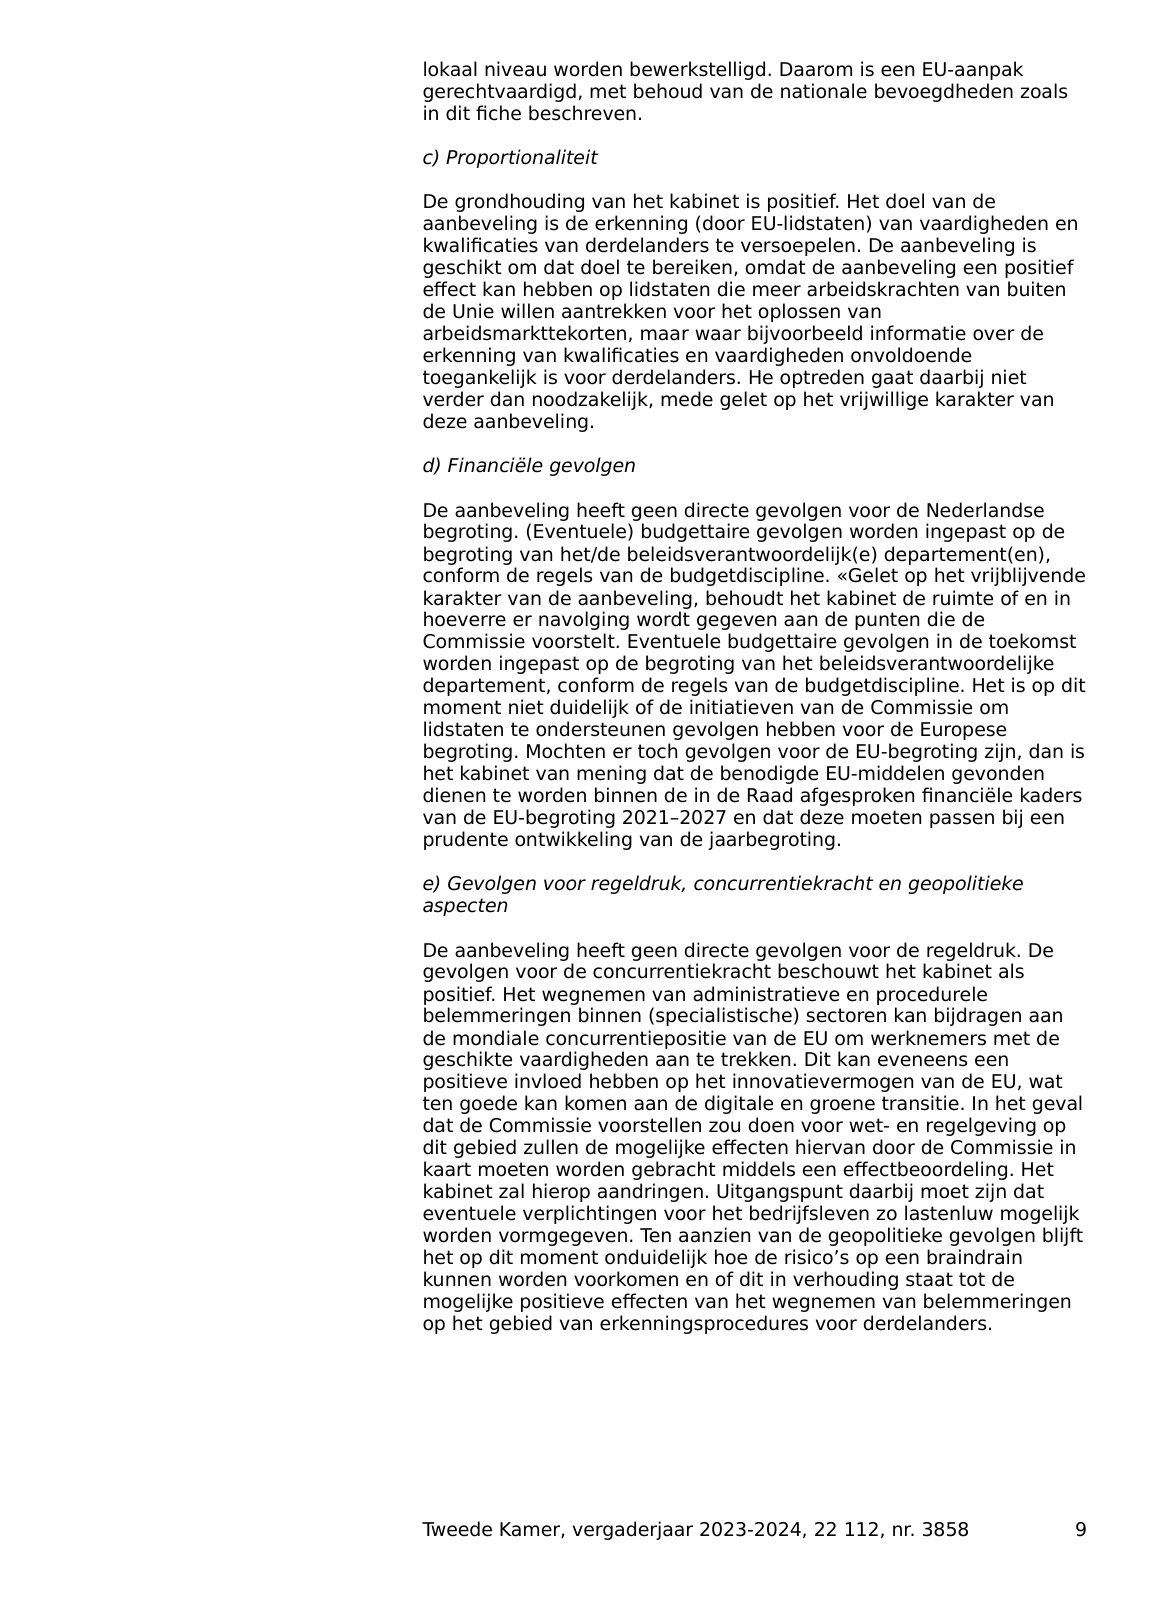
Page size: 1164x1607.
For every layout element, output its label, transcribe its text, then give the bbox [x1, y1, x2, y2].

subtitle d) Financiële gevolgen [422, 455, 1087, 477]
text De grondhouding van het kabinet is positief. Het doel van de aanbeveling is de erkenning (door EU-lidstaten) van vaardigheden en kwalificaties van derdelanders te versoepelen. De aanbeveling is geschikt om dat doel te bereiken, omdat de aanbeveling een positief effect kan hebben op lidstaten die meer arbeidskrachten van buiten de Unie willen aantrekken voor het oplossen van arbeidsmarkttekorten, maar waar bijvoorbeeld informatie over de erkenning van kwalificaties en vaardigheden onvoldoende toegankelijk is voor derdelanders. He optreden gaat daarbij niet verder dan noodzakelijk, mede gelet op het vrijwillige karakter van deze aanbeveling. [422, 191, 1087, 433]
text lokaal niveau worden bewerkstelligd. Daarom is een EU-aanpak gerechtvaardigd, met behoud van de nationale bevoegdheden zoals in dit fiche beschreven. [422, 59, 1087, 125]
text De aanbeveling heeft geen directe gevolgen voor de Nederlandse begroting. (Eventuele) budgettaire gevolgen worden ingepast op de begroting van het/de beleidsverantwoordelijk(e) departement(en), conform de regels van de budgetdiscipline. «Gelet op het vrijblijvende karakter van de aanbeveling, behoudt het kabinet de ruimte of en in hoeverre er navolging wordt gegeven aan de punten die de Commissie voorstelt. Eventuele budgettaire gevolgen in de toekomst worden ingepast op de begroting van het beleidsverantwoordelijke departement, conform de regels van de budgetdiscipline. Het is op dit moment niet duidelijk of de initiatieven van de Commissie om lidstaten te ondersteunen gevolgen hebben voor de Europese begroting. Mochten er toch gevolgen voor de EU-begroting zijn, dan is het kabinet van mening dat de benodigde EU-middelen gevonden dienen te worden binnen de in de Raad afgesproken financiële kaders van de EU-begroting 2021–2027 en dat deze moeten passen bij een prudente ontwikkeling van de jaarbegroting. [422, 499, 1087, 851]
text De aanbeveling heeft geen directe gevolgen voor de regeldruk. De gevolgen voor de concurrentiekracht beschouwt het kabinet als positief. Het wegnemen van administratieve en procedurele belemmeringen binnen (specialistische) sectoren kan bijdragen aan de mondiale concurrentiepositie van de EU om werknemers met de geschikte vaardigheden aan te trekken. Dit kan eveneens een positieve invloed hebben op het innovatievermogen van de EU, wat ten goede kan komen aan de digitale en groene transitie. In het geval dat de Commissie voorstellen zou doen voor wet- en regelgeving op dit gebied zullen de mogelijke effecten hiervan door de Commissie in kaart moeten worden gebracht middels een effectbeoordeling. Het kabinet zal hierop aandringen. Uitgangspunt daarbij moet zijn dat eventuele verplichtingen voor het bedrijfsleven zo lastenluw mogelijk worden vormgegeven. Ten aanzien van de geopolitieke gevolgen blijft het op dit moment onduidelijk hoe de risico’s op een braindrain kunnen worden voorkomen en of dit in verhouding staat tot de mogelijke positieve effecten van het wegnemen van belemmeringen op het gebied van erkenningsprocedures voor derdelanders. [422, 939, 1087, 1335]
subtitle c) Proportionaliteit [422, 147, 1087, 169]
subtitle e) Gevolgen voor regeldruk, concurrentiekracht en geopolitieke aspecten [422, 873, 1087, 917]
